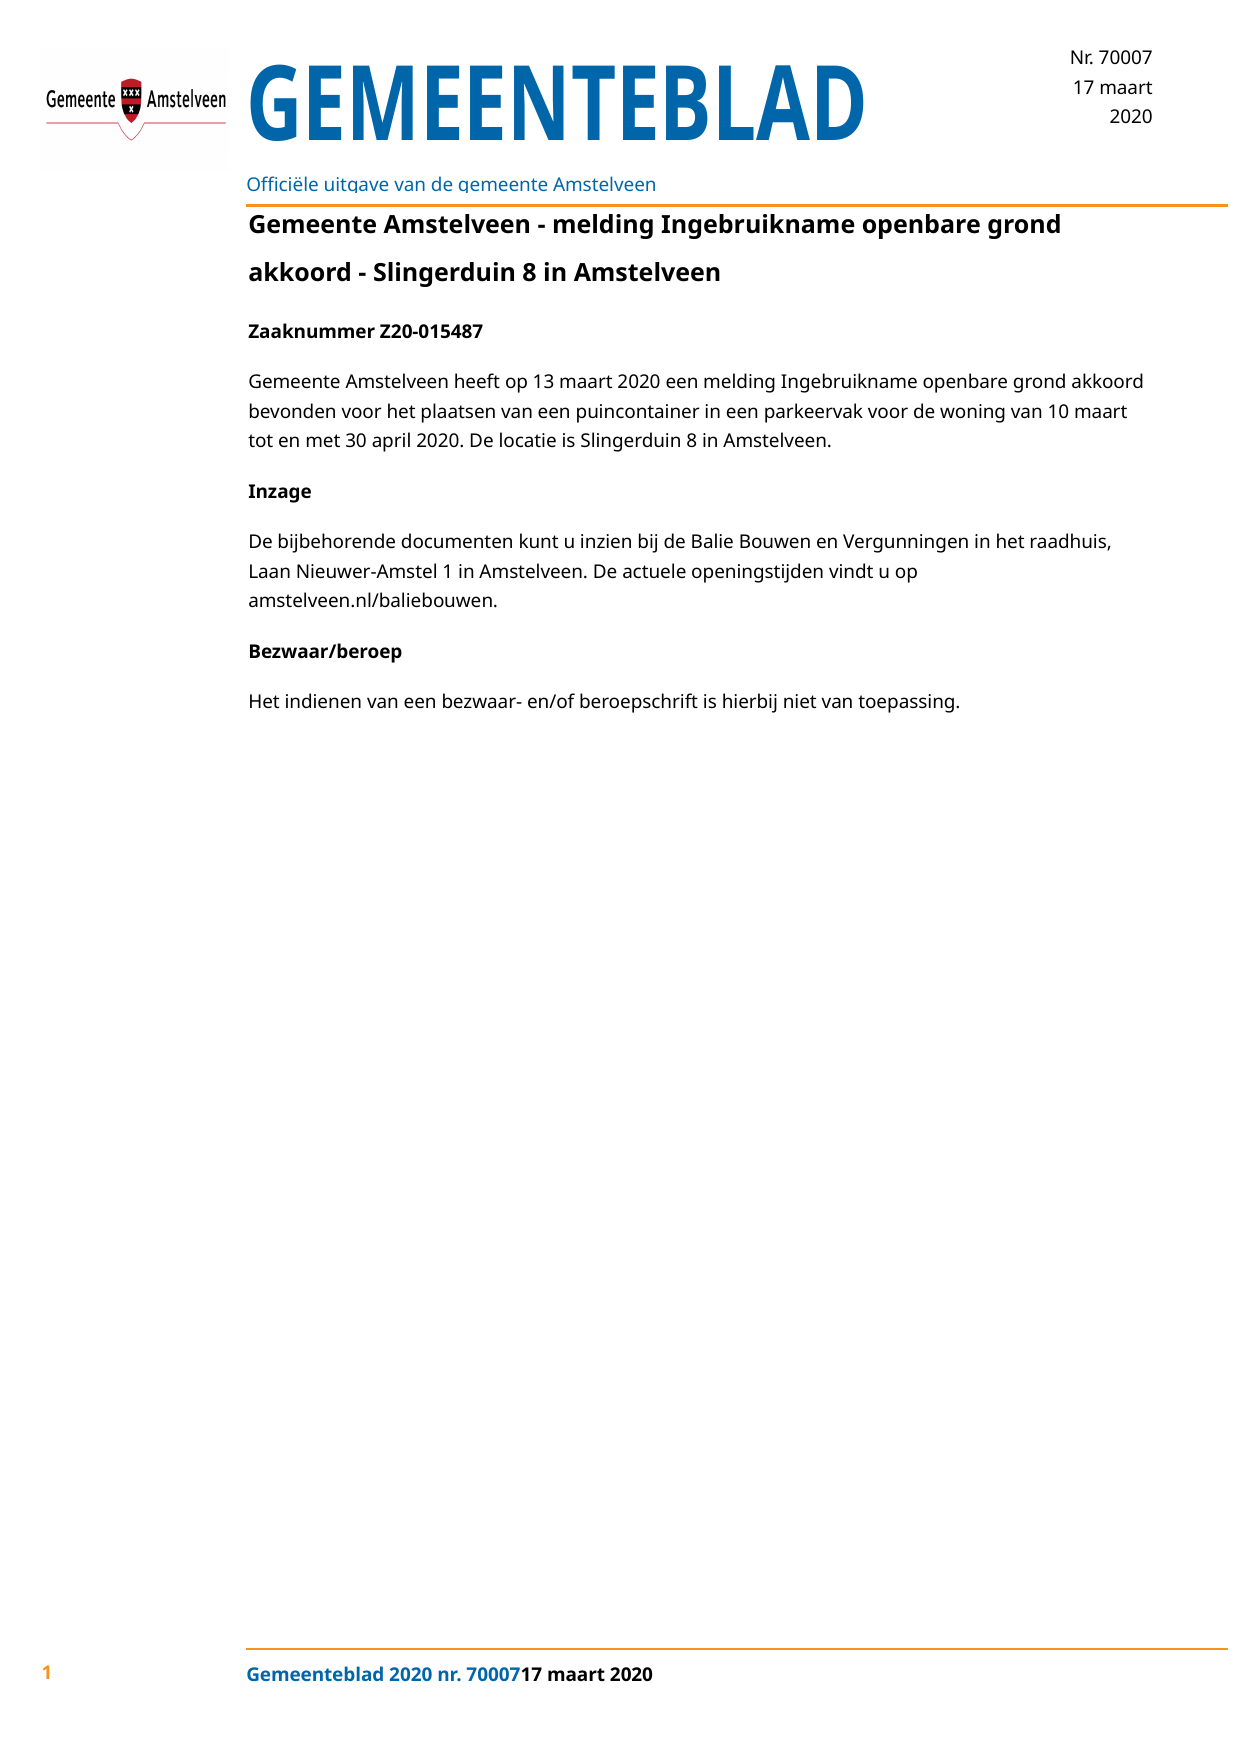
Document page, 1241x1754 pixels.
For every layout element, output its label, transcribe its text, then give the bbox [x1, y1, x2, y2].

text Gemeente Amstelveen - melding Ingebruikname openbare grond akkoord - Slingerduin 8 in Amstelveen [248, 207, 1152, 288]
text Zaaknummer Z20-015487 [248, 318, 1152, 344]
text Bezwaar/beroep [248, 638, 1152, 664]
text Inzage [248, 478, 1152, 504]
text De bijbehorende documenten kunt u inzien bij de Balie Bouwen en Vergunningen in het raadhuis, Laan Nieuwer-Amstel 1 in Amstelveen. De actuele openingstijden vindt u op amstelveen.nl/baliebouwen. [248, 528, 1152, 613]
text Het indienen van een bezwaar- en/of beroepschrift is hierbij niet van toepassing. [248, 688, 1152, 714]
text Gemeente Amstelveen heeft op 13 maart 2020 een melding Ingebruikname openbare grond akkoord bevonden voor het plaatsen van een puincontainer in een parkeervak voor de woning van 10 maart tot en met 30 april 2020. De locatie is Slingerduin 8 in Amstelveen. [248, 368, 1152, 453]
picture [41, 47, 231, 172]
